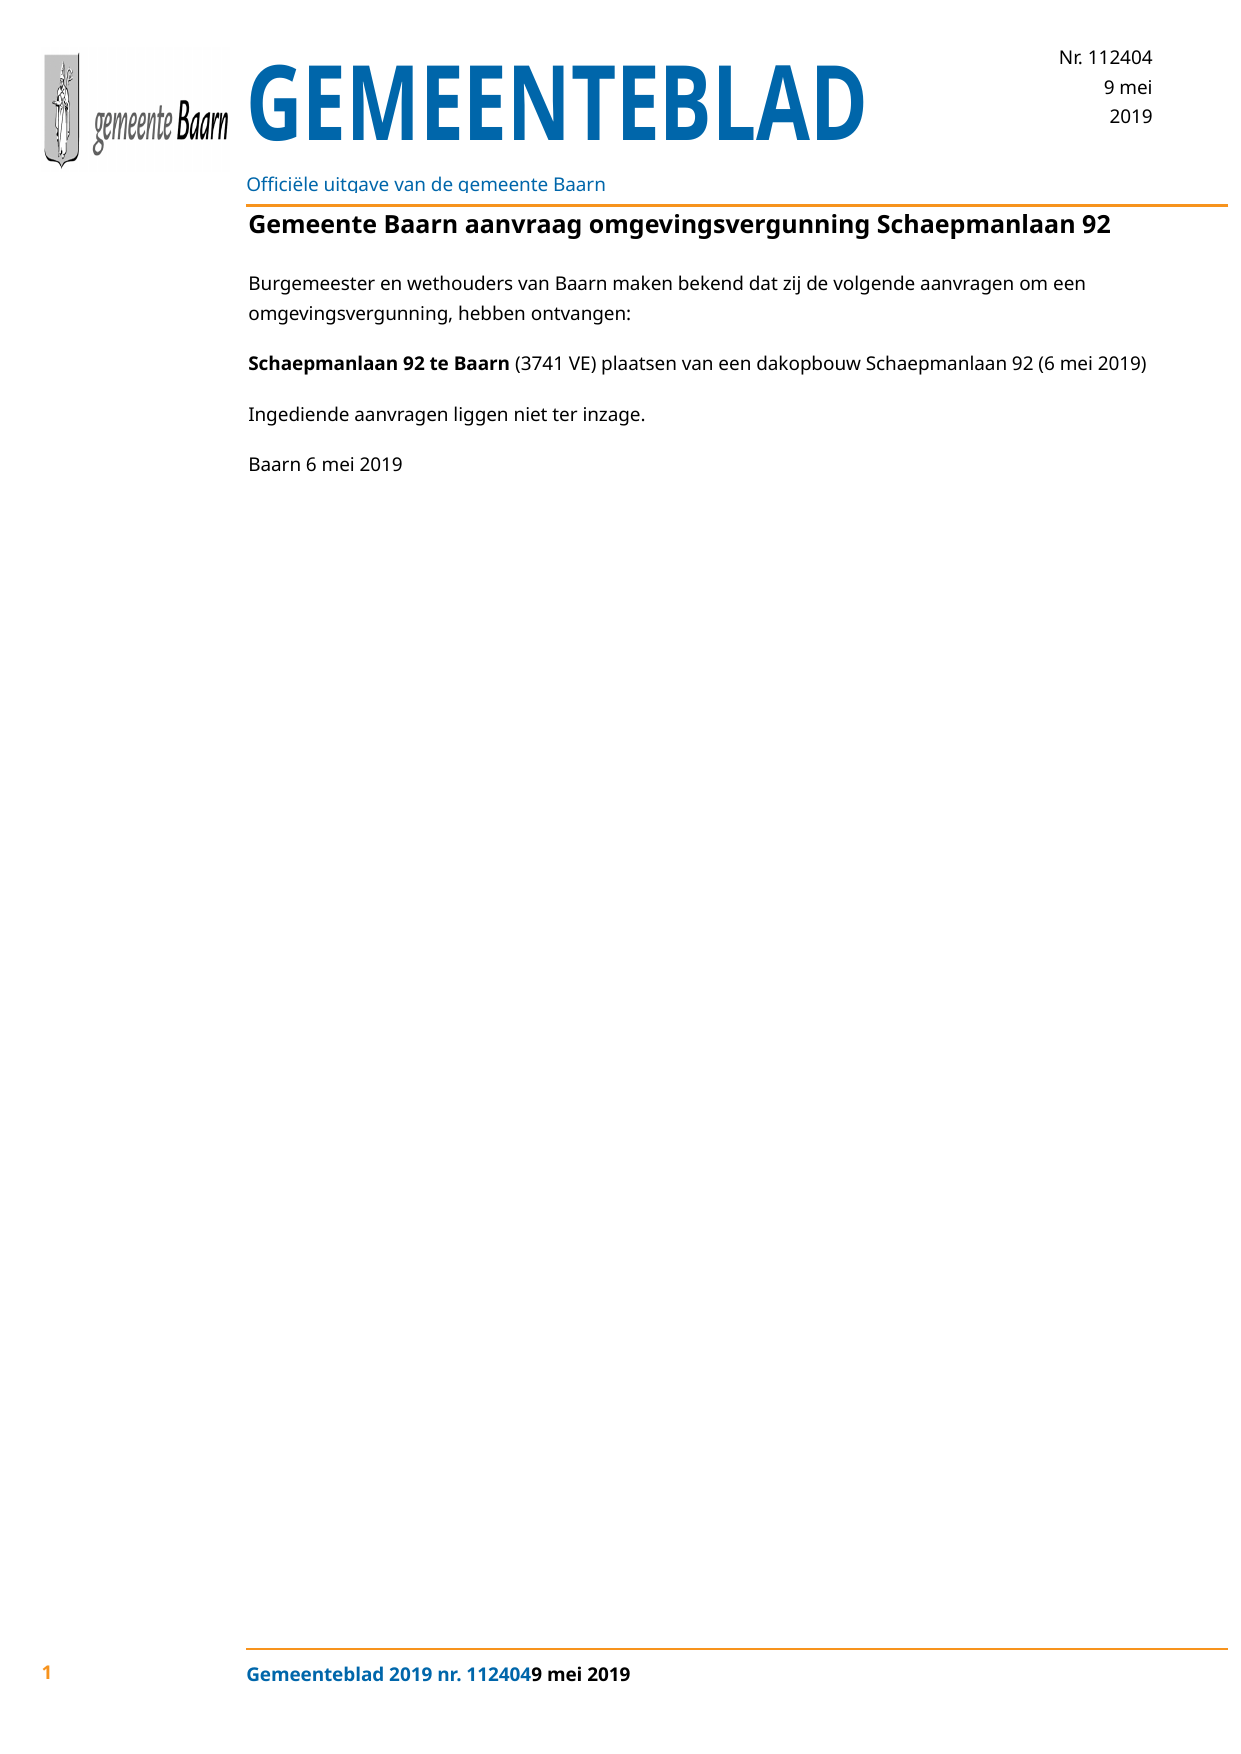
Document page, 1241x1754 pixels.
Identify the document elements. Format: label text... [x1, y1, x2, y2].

text Schaepmanlaan 92 te Baarn (3741 VE) plaatsen van een dakopbouw Schaepmanlaan 92 (6 mei 2019) [248, 350, 1152, 376]
text Baarn 6 mei 2019 [248, 451, 1152, 477]
picture [41, 47, 231, 172]
text Gemeente Baarn aanvraag omgevingsvergunning Schaepmanlaan 92 [248, 207, 1152, 241]
text Burgemeester en wethouders van Baarn maken bekend dat zij de volgende aanvragen om een omgevingsvergunning, hebben ontvangen: [248, 270, 1152, 326]
text Ingediende aanvragen liggen niet ter inzage. [248, 401, 1152, 426]
